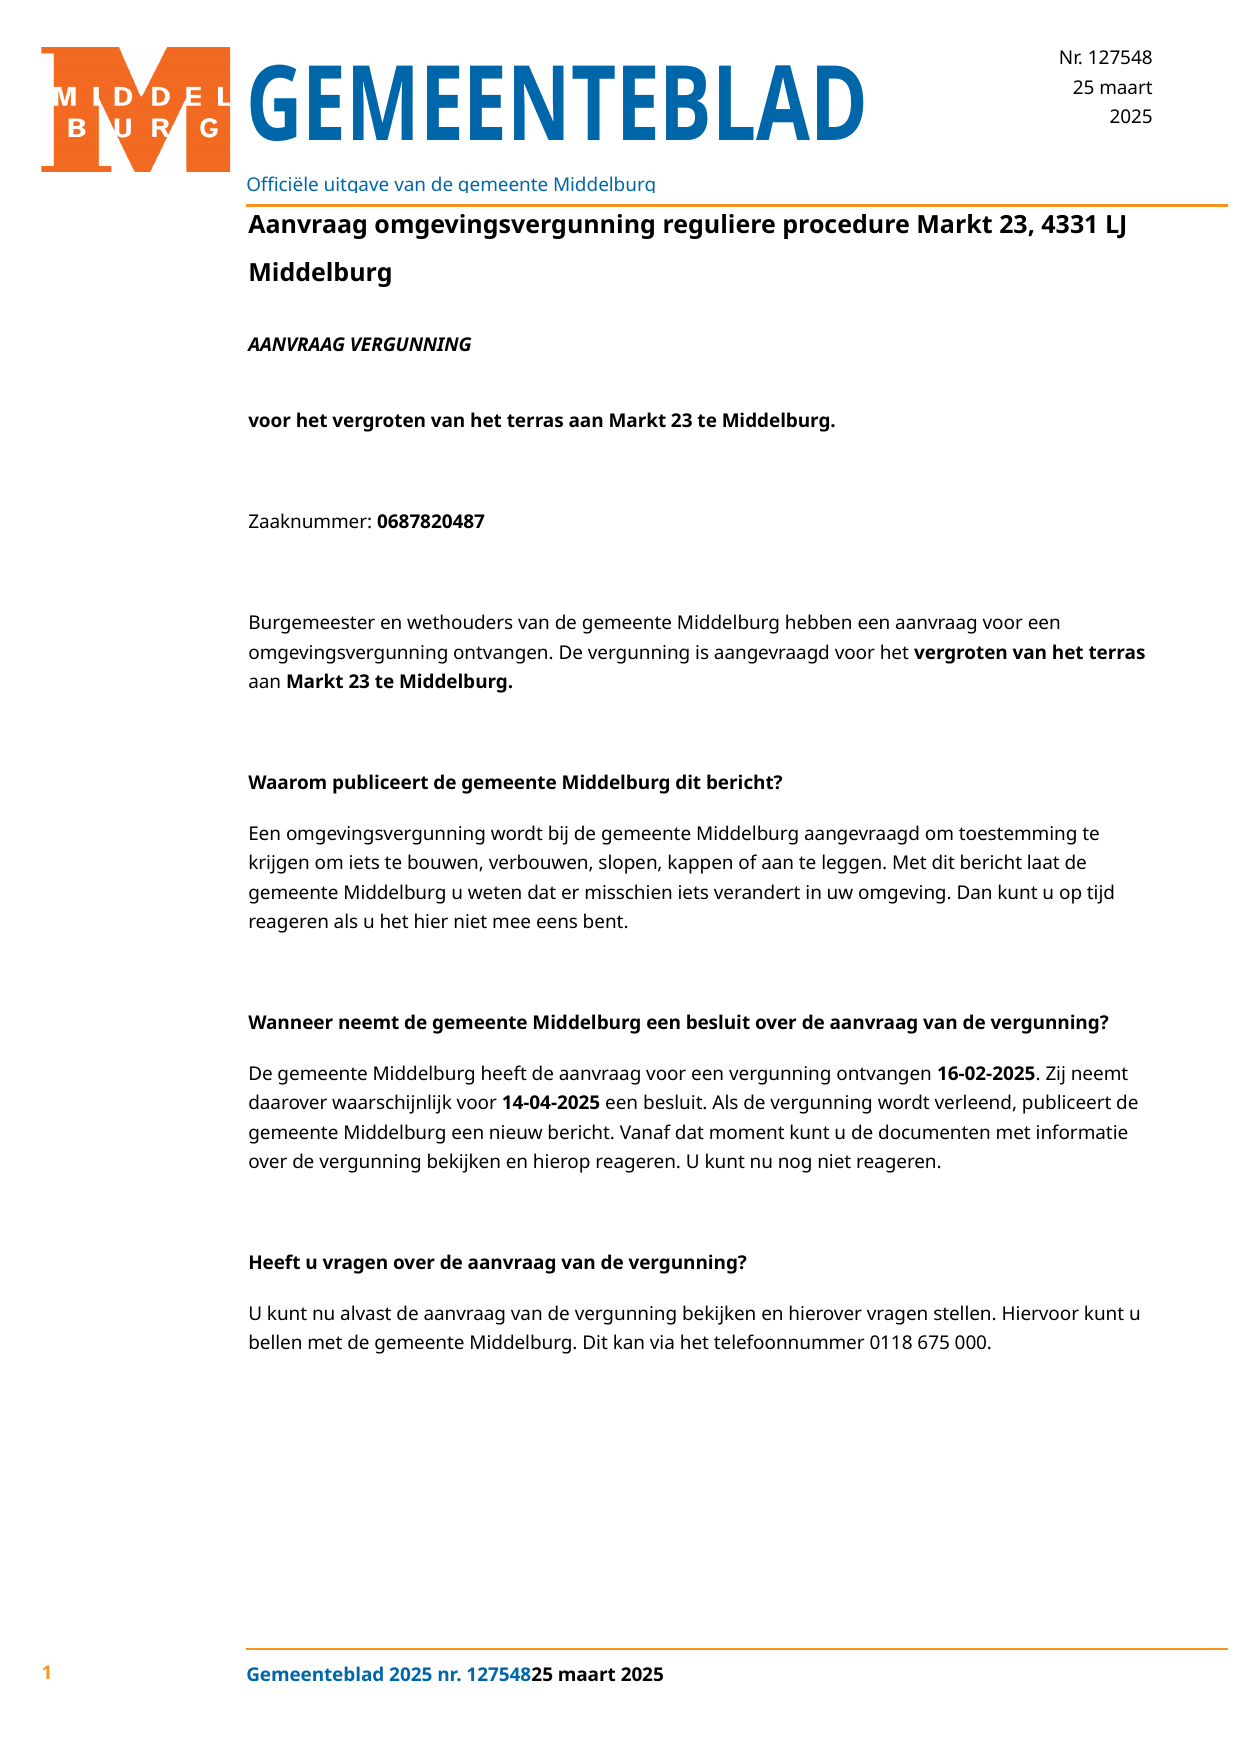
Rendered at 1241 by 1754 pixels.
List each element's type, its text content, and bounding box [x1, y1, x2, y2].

text Een omgevingsvergunning wordt bij de gemeente Middelburg aangevraagd om toestemming te krijgen om iets te bouwen, verbouwen, slopen, kappen of aan te leggen. Met dit bericht laat de gemeente Middelburg u weten dat er misschien iets verandert in uw omgeving. Dan kunt u op tijd reageren als u het hier niet mee eens bent. [248, 820, 1152, 934]
picture [41, 47, 231, 172]
text Waarom publiceert de gemeente Middelburg dit bericht? [248, 769, 1152, 795]
text De gemeente Middelburg heeft de aanvraag voor een vergunning ontvangen 16-02-2025. Zij neemt daarover waarschijnlijk voor 14-04-2025 een besluit. Als de vergunning wordt verleend, publiceert de gemeente Middelburg een nieuw bericht. Vanaf dat moment kunt u de documenten met informatie over de vergunning bekijken en hierop reageren. U kunt nu nog niet reageren. [248, 1060, 1152, 1174]
text Wanneer neemt de gemeente Middelburg een besluit over de aanvraag van de vergunning? [248, 1009, 1152, 1035]
text Burgemeester en wethouders van de gemeente Middelburg hebben een aanvraag voor een omgevingsvergunning ontvangen. De vergunning is aangevraagd voor het vergroten van het terras aan Markt 23 te Middelburg. [248, 609, 1152, 694]
text U kunt nu alvast de aanvraag van de vergunning bekijken en hierover vragen stellen. Hiervoor kunt u bellen met de gemeente Middelburg. Dit kan via het telefoonnummer 0118 675 000. [248, 1300, 1152, 1355]
text Aanvraag omgevingsvergunning reguliere procedure Markt 23, 4331 LJ Middelburg [248, 207, 1152, 288]
text AANVRAAG VERGUNNING [248, 331, 1152, 357]
text Heeft u vragen over de aanvraag van de vergunning? [248, 1249, 1152, 1275]
text Zaaknummer: 0687820487 [248, 508, 1152, 534]
text voor het vergroten van het terras aan Markt 23 te Middelburg. [248, 408, 1152, 433]
